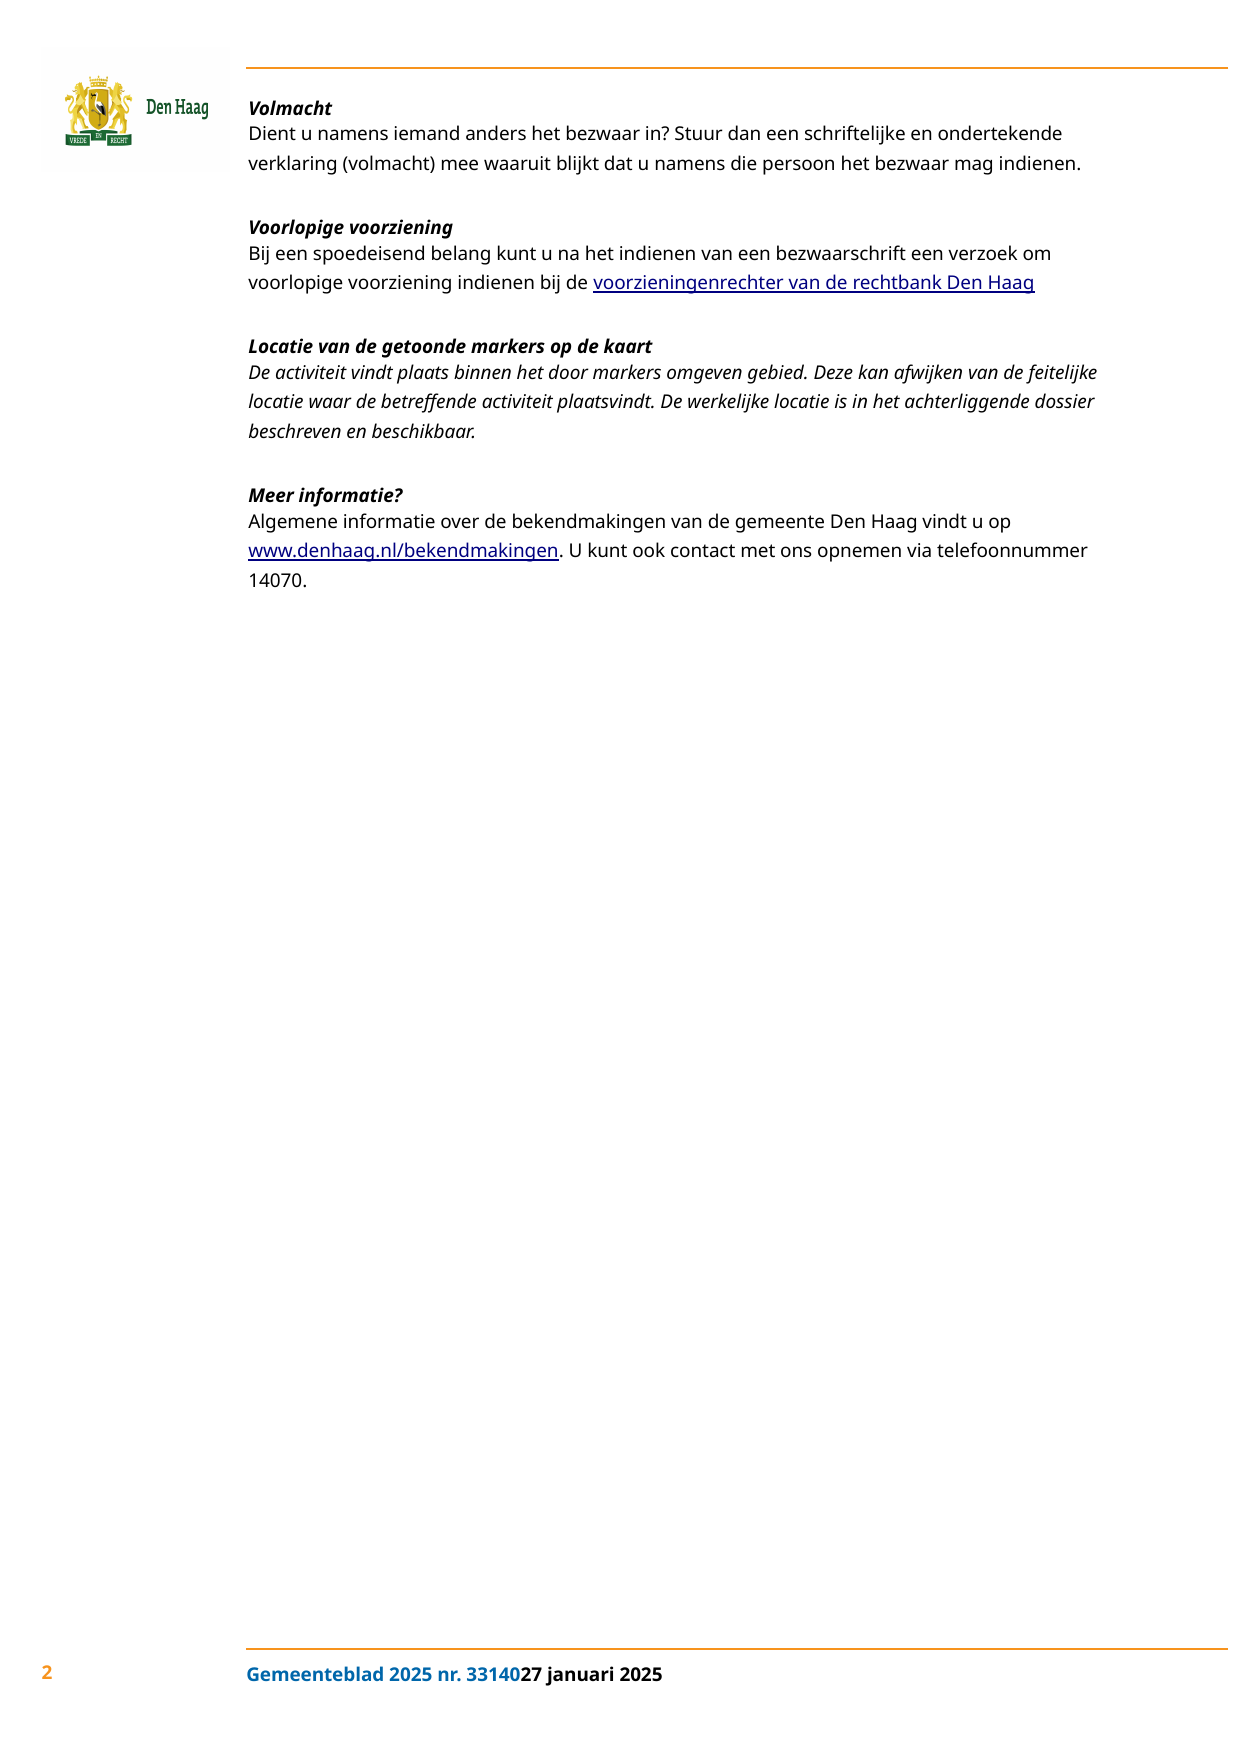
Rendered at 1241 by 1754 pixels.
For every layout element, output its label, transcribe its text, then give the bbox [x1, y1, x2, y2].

text Voorlopige voorziening [248, 214, 1152, 240]
text Locatie van de getoonde markers op de kaart [248, 333, 1152, 359]
text Volmacht [248, 95, 1152, 121]
text Meer informatie? [248, 482, 1152, 508]
text Bij een spoedeisend belang kunt u na het indienen van een bezwaarschrift een verzoek om voorlopige voorziening indienen bij de voorzieningenrechter van de rechtbank Den Haag [248, 240, 1152, 295]
text De activiteit vindt plaats binnen het door markers omgeven gebied. Deze kan afwijken van de feitelijke locatie waar de betreffende activiteit plaatsvindt. De werkelijke locatie is in het achterliggende dossier beschreven en beschikbaar. [248, 359, 1152, 444]
text Dient u namens iemand anders het bezwaar in? Stuur dan een schriftelijke en ondertekende verklaring (volmacht) mee waaruit blijkt dat u namens die persoon het bezwaar mag indienen. [248, 121, 1152, 176]
picture [41, 47, 231, 172]
text Algemene informatie over de bekendmakingen van de gemeente Den Haag vindt u op www.denhaag.nl/bekendmakingen. U kunt ook contact met ons opnemen via telefoonnummer 14070. [248, 508, 1152, 593]
